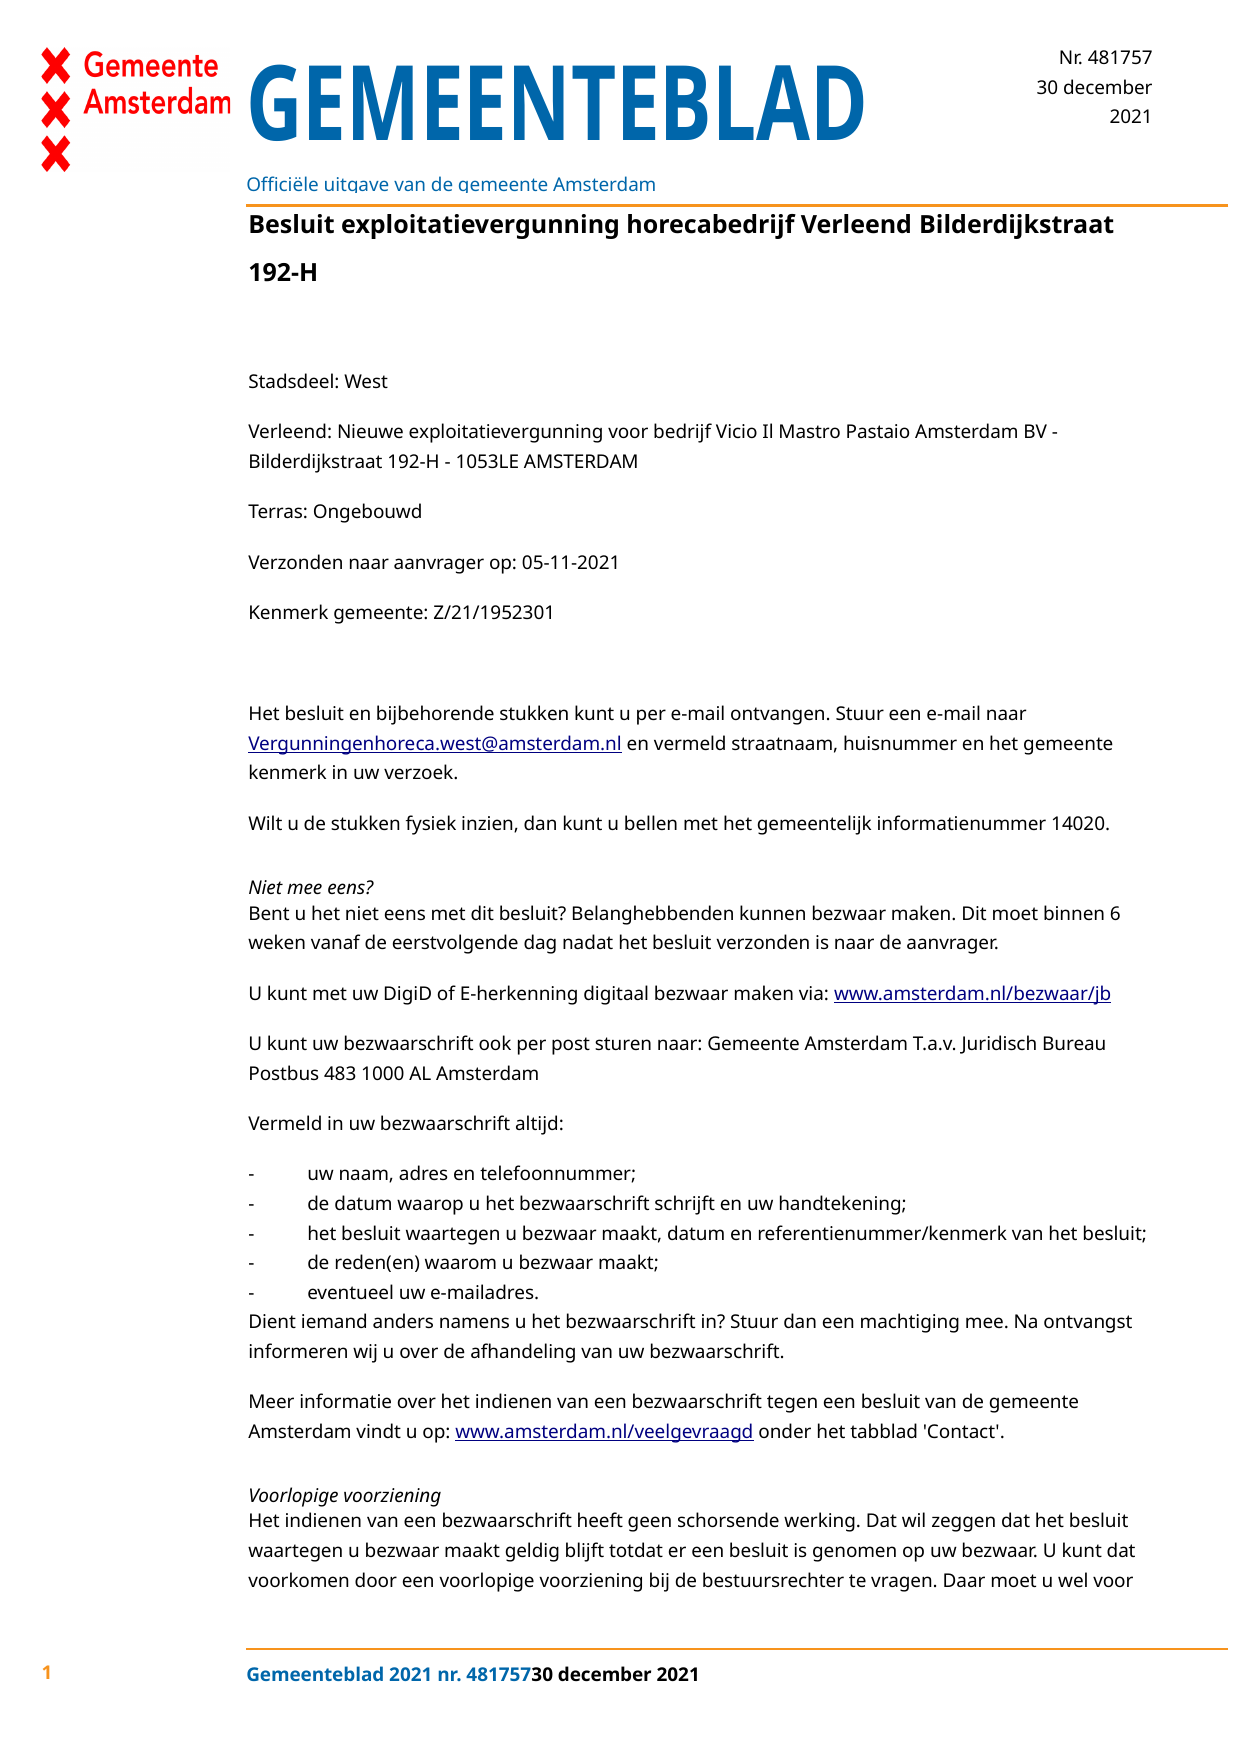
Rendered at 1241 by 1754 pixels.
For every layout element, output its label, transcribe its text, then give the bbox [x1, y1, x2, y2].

text Wilt u de stukken fysiek inzien, dan kunt u bellen met het gemeentelijk informatienummer 14020. [248, 810, 1152, 836]
list de reden(en) waarom u bezwaar maakt; [248, 1249, 1152, 1275]
text Verleend: Nieuwe exploitatievergunning voor bedrijf Vicio Il Mastro Pastaio Amsterdam BV - Bilderdijkstraat 192-H - 1053LE AMSTERDAM [248, 419, 1152, 474]
list uw naam, adres en telefoonnummer; [248, 1161, 1152, 1186]
text Bent u het niet eens met dit besluit? Belanghebbenden kunnen bezwaar maken. Dit moet binnen 6 weken vanaf de eerstvolgende dag nadat het besluit verzonden is naar de aanvrager. [248, 900, 1152, 955]
text Meer informatie over het indienen van een bezwaarschrift tegen een besluit van de gemeente Amsterdam vindt u op: www.amsterdam.nl/veelgevraagd onder het tabblad 'Contact'. [248, 1388, 1152, 1444]
text U kunt met uw DigiD of E-herkenning digitaal bezwaar maken via: www.amsterdam.nl/bezwaar/jb [248, 980, 1152, 1005]
text Het indienen van een bezwaarschrift heeft geen schorsende werking. Dat wil zeggen dat het besluit waartegen u bezwaar maakt geldig blijft totdat er een besluit is genomen op uw bezwaar. U kunt dat voorkomen door een voorlopige voorziening bij de bestuursrechter te vragen. Daar moet u wel voor [248, 1508, 1152, 1593]
text Dient iemand anders namens u het bezwaarschrift in? Stuur dan een machtiging mee. Na ontvangst informeren wij u over de afhandeling van uw bezwaarschrift. [248, 1308, 1152, 1364]
text Voorlopige voorziening [248, 1482, 1152, 1508]
text Terras: Ongebouwd [248, 499, 1152, 524]
list het besluit waartegen u bezwaar maakt, datum en referentienummer/kenmerk van het besluit; [248, 1220, 1152, 1245]
text Kenmerk gemeente: Z/21/1952301 [248, 599, 1152, 625]
text Niet mee eens? [248, 874, 1152, 900]
list de datum waarop u het bezwaarschrift schrijft en uw handtekening; [248, 1190, 1152, 1216]
text Verzonden naar aanvrager op: 05-11-2021 [248, 549, 1152, 575]
list eventueel uw e-mailadres. [248, 1279, 1152, 1304]
text Het besluit en bijbehorende stukken kunt u per e-mail ontvangen. Stuur een e-mail naar Vergunningenhoreca.west@amsterdam.nl en vermeld straatnaam, huisnummer en het gemeente kenmerk in uw verzoek. [248, 700, 1152, 785]
text U kunt uw bezwaarschrift ook per post sturen naar: Gemeente Amsterdam T.a.v. Juridisch Bureau Postbus 483 1000 AL Amsterdam [248, 1030, 1152, 1085]
text Stadsdeel: West [248, 368, 1152, 394]
picture [41, 47, 231, 172]
text Vermeld in uw bezwaarschrift altijd: [248, 1110, 1152, 1136]
text Besluit exploitatievergunning horecabedrijf Verleend Bilderdijkstraat 192-H [248, 207, 1152, 288]
